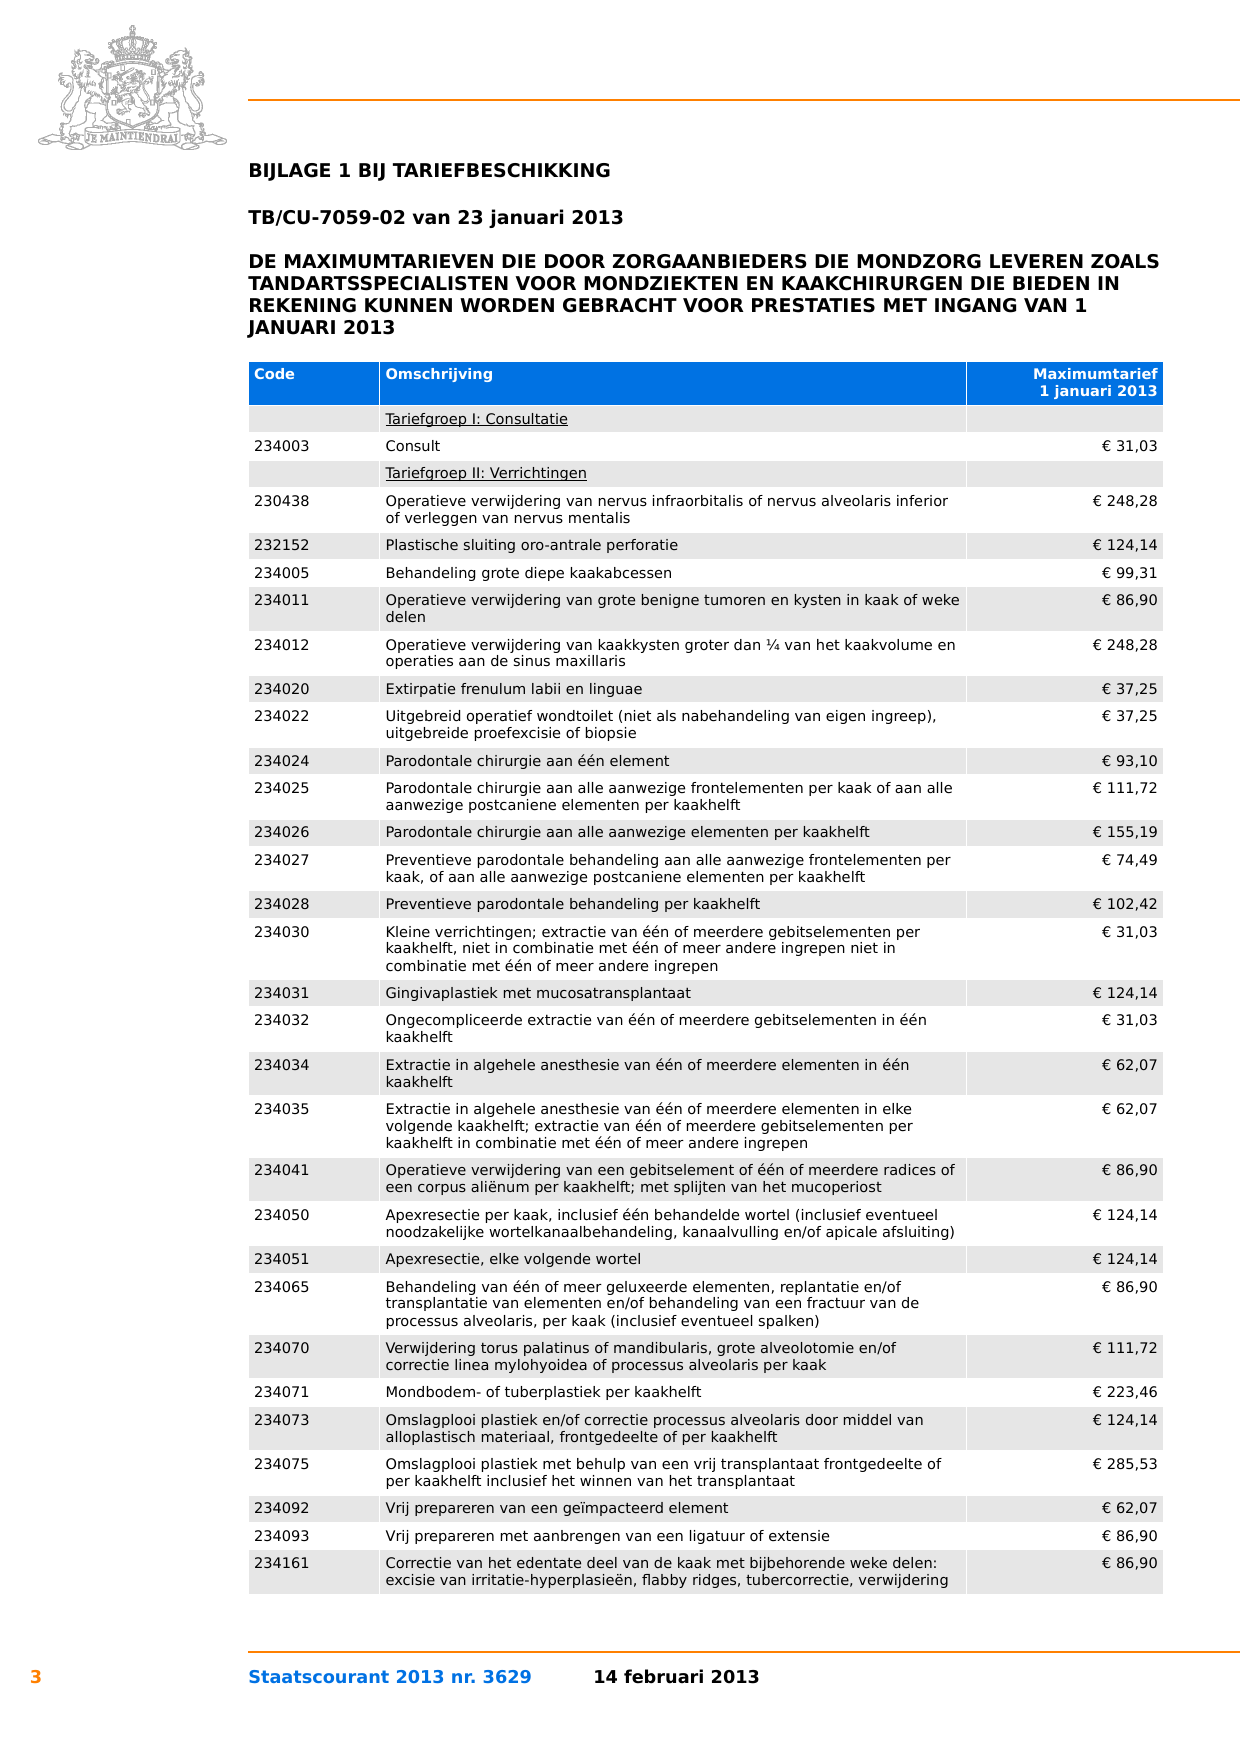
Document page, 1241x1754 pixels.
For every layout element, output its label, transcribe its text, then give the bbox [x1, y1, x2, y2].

table_cell Preventieve parodontale behandeling per kaakhelft [380, 891, 966, 918]
text TB/CU-7059-02 van 23 januari 2013 [248, 207, 1163, 229]
table_cell € 62,07 [967, 1496, 1163, 1522]
table_cell 234025 [249, 775, 379, 818]
table_cell Plastische sluiting oro-antrale perforatie [380, 533, 966, 559]
table_cell € 86,90 [967, 1274, 1163, 1334]
table_cell Parodontale chirurgie aan één element [380, 748, 966, 774]
table_cell Parodontale chirurgie aan alle aanwezige elementen per kaakhelft [380, 820, 966, 846]
table_cell € 62,07 [967, 1096, 1163, 1157]
table_cell Operatieve verwijdering van grote benigne tumoren en kysten in kaak of weke delen [380, 587, 966, 631]
table_cell 234051 [249, 1246, 379, 1273]
table_cell Operatieve verwijdering van een gebitselement of één of meerdere radices of een corpus aliënum per kaakhelft; met splijten van het mucoperiost [380, 1158, 966, 1201]
table_cell Omslagplooi plastiek en/of correctie processus alveolaris door middel van alloplastisch materiaal, frontgedeelte of per kaakhelft [380, 1407, 966, 1450]
table_cell Parodontale chirurgie aan alle aanwezige frontelementen per kaak of aan alle aanwezige postcaniene elementen per kaakhelft [380, 775, 966, 818]
table_cell Tariefgroep I: Consultatie [380, 406, 966, 432]
table_cell 234041 [249, 1158, 379, 1201]
table_cell Extractie in algehele anesthesie van één of meerdere elementen in één kaakhelft [380, 1052, 966, 1095]
table_cell Ongecompliceerde extractie van één of meerdere gebitselementen in één kaakhelft [380, 1008, 966, 1051]
table_cell 234011 [249, 587, 379, 631]
table_cell 234027 [249, 847, 379, 890]
table_cell Tariefgroep II: Verrichtingen [380, 461, 966, 487]
table_cell € 102,42 [967, 891, 1163, 918]
table_cell 232152 [249, 533, 379, 559]
table_cell Gingivaplastiek met mucosatransplantaat [380, 980, 966, 1006]
table_cell 234026 [249, 820, 379, 846]
table_cell Behandeling van één of meer geluxeerde elementen, replantatie en/of transplantatie van elementen en/of behandeling van een fractuur van de processus alveolaris, per kaak (inclusief eventueel spalken) [380, 1274, 966, 1334]
table_cell 234034 [249, 1052, 379, 1095]
table_cell 230438 [249, 488, 379, 531]
table_cell [249, 461, 379, 487]
table_cell 234035 [249, 1096, 379, 1157]
table_cell 234161 [249, 1550, 379, 1594]
table_cell € 99,31 [967, 560, 1163, 586]
table_cell € 124,14 [967, 980, 1163, 1006]
table_cell 234073 [249, 1407, 379, 1450]
table_cell € 86,90 [967, 1158, 1163, 1201]
subtitle BIJLAGE 1 BIJ TARIEFBESCHIKKING [248, 160, 1163, 182]
table_cell Correctie van het edentate deel van de kaak met bijbehorende weke delen: excisie van irritatie-hyperplasieën, flabby ridges, tubercorrectie, verwijdering [380, 1550, 966, 1594]
table_cell Apexresectie per kaak, inclusief één behandelde wortel (inclusief eventueel noodzakelijke wortelkanaalbehandeling, kanaalvulling en/of apicale afsluiting) [380, 1202, 966, 1245]
table_cell 234032 [249, 1008, 379, 1051]
table_cell 234024 [249, 748, 379, 774]
table_cell € 248,28 [967, 632, 1163, 675]
table_cell € 111,72 [967, 775, 1163, 818]
table_header Code [249, 362, 379, 405]
table_cell Operatieve verwijdering van nervus infraorbitalis of nervus alveolaris inferior of verleggen van nervus mentalis [380, 488, 966, 531]
table_cell € 74,49 [967, 847, 1163, 890]
table_cell 234003 [249, 433, 379, 460]
table_cell € 31,03 [967, 1008, 1163, 1051]
table_cell Preventieve parodontale behandeling aan alle aanwezige frontelementen per kaak, of aan alle aanwezige postcaniene elementen per kaakhelft [380, 847, 966, 890]
table_cell 234005 [249, 560, 379, 586]
table_cell 234065 [249, 1274, 379, 1334]
table_cell Operatieve verwijdering van kaakkysten groter dan ¼ van het kaakvolume en operaties aan de sinus maxillaris [380, 632, 966, 675]
table_cell € 124,14 [967, 1407, 1163, 1450]
table_cell 234028 [249, 891, 379, 918]
table_cell € 124,14 [967, 1202, 1163, 1245]
table_cell € 31,03 [967, 919, 1163, 979]
table_cell Kleine verrichtingen; extractie van één of meerdere gebitselementen per kaakhelft, niet in combinatie met één of meer andere ingrepen niet in combinatie met één of meer andere ingrepen [380, 919, 966, 979]
table_cell 234071 [249, 1380, 379, 1406]
table_cell Apexresectie, elke volgende wortel [380, 1246, 966, 1273]
table_cell € 31,03 [967, 433, 1163, 460]
table_cell € 124,14 [967, 533, 1163, 559]
table_cell Verwijdering torus palatinus of mandibularis, grote alveolotomie en/of correctie linea mylohyoidea of processus alveolaris per kaak [380, 1335, 966, 1378]
table_cell [249, 406, 379, 432]
table_cell € 62,07 [967, 1052, 1163, 1095]
table_cell 234012 [249, 632, 379, 675]
table_cell € 37,25 [967, 704, 1163, 747]
table_cell 234070 [249, 1335, 379, 1378]
table_cell [967, 461, 1163, 487]
table_cell € 93,10 [967, 748, 1163, 774]
table_cell € 285,53 [967, 1451, 1163, 1494]
table_cell Mondbodem- of tuberplastiek per kaakhelft [380, 1380, 966, 1406]
table_cell Uitgebreid operatief wondtoilet (niet als nabehandeling van eigen ingreep), uitgebreide proefexcisie of biopsie [380, 704, 966, 747]
table_cell € 248,28 [967, 488, 1163, 531]
table_cell Consult [380, 433, 966, 460]
picture [38, 25, 227, 150]
table_cell 234075 [249, 1451, 379, 1494]
table_cell € 124,14 [967, 1246, 1163, 1273]
table_cell Extirpatie frenulum labii en linguae [380, 676, 966, 702]
table_cell 234031 [249, 980, 379, 1006]
table_cell 234093 [249, 1523, 379, 1549]
table_cell 234092 [249, 1496, 379, 1522]
table_cell 234050 [249, 1202, 379, 1245]
table_cell € 86,90 [967, 587, 1163, 631]
table_cell € 37,25 [967, 676, 1163, 702]
table_cell 234030 [249, 919, 379, 979]
table_cell [967, 406, 1163, 432]
text DE MAXIMUMTARIEVEN DIE DOOR ZORGAANBIEDERS DIE MONDZORG LEVEREN ZOALS TANDARTSSPECIALISTEN VOOR MONDZIEKTEN EN KAAKCHIRURGEN DIE BIEDEN IN REKENING KUNNEN WORDEN GEBRACHT VOOR PRESTATIES MET INGANG VAN 1 JANUARI 2013 [248, 251, 1163, 339]
table_cell Behandeling grote diepe kaakabcessen [380, 560, 966, 586]
table_cell € 223,46 [967, 1380, 1163, 1406]
table_cell 234020 [249, 676, 379, 702]
table_cell Omslagplooi plastiek met behulp van een vrij transplantaat frontgedeelte of per kaakhelft inclusief het winnen van het transplantaat [380, 1451, 966, 1494]
table_cell Extractie in algehele anesthesie van één of meerdere elementen in elke volgende kaakhelft; extractie van één of meerdere gebitselementen per kaakhelft in combinatie met één of meer andere ingrepen [380, 1096, 966, 1157]
table_cell € 111,72 [967, 1335, 1163, 1378]
table_cell 234022 [249, 704, 379, 747]
table_cell € 86,90 [967, 1550, 1163, 1594]
table_header Maximumtarief 1 januari 2013 [967, 362, 1163, 405]
table_header Omschrijving [380, 362, 966, 405]
table_cell € 86,90 [967, 1523, 1163, 1549]
table_cell Vrij prepareren met aanbrengen van een ligatuur of extensie [380, 1523, 966, 1549]
table_cell Vrij prepareren van een geïmpacteerd element [380, 1496, 966, 1522]
table_cell € 155,19 [967, 820, 1163, 846]
